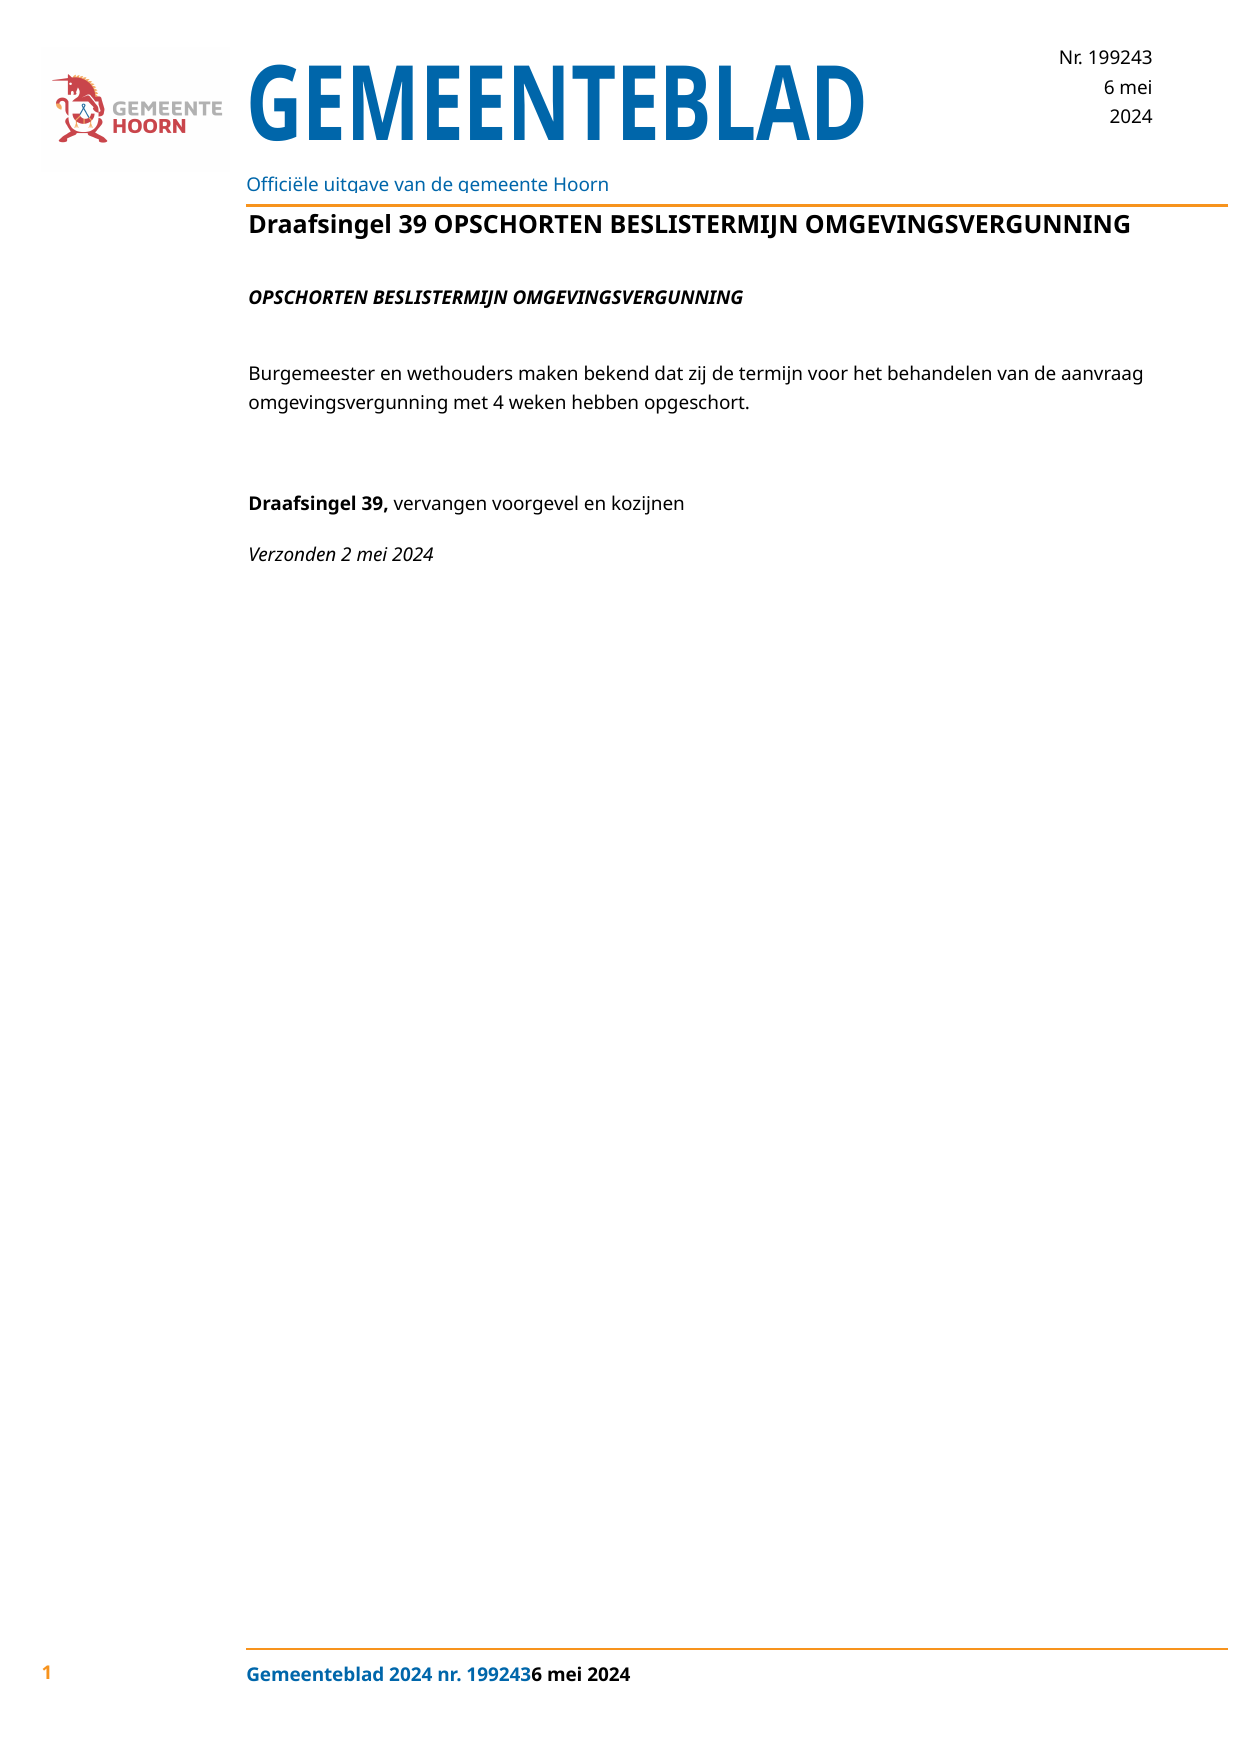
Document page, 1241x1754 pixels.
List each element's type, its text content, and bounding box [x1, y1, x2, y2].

text OPSCHORTEN BESLISTERMIJN OMGEVINGSVERGUNNING [248, 284, 1152, 309]
text Burgemeester en wethouders maken bekend dat zij de termijn voor het behandelen van de aanvraag omgevingsvergunning met 4 weken hebben opgeschort. [248, 360, 1152, 415]
text Verzonden 2 mei 2024 [248, 541, 1152, 567]
text Draafsingel 39 OPSCHORTEN BESLISTERMIJN OMGEVINGSVERGUNNING [248, 207, 1152, 241]
picture [41, 47, 231, 172]
text Draafsingel 39, vervangen voorgevel en kozijnen [248, 490, 1152, 516]
